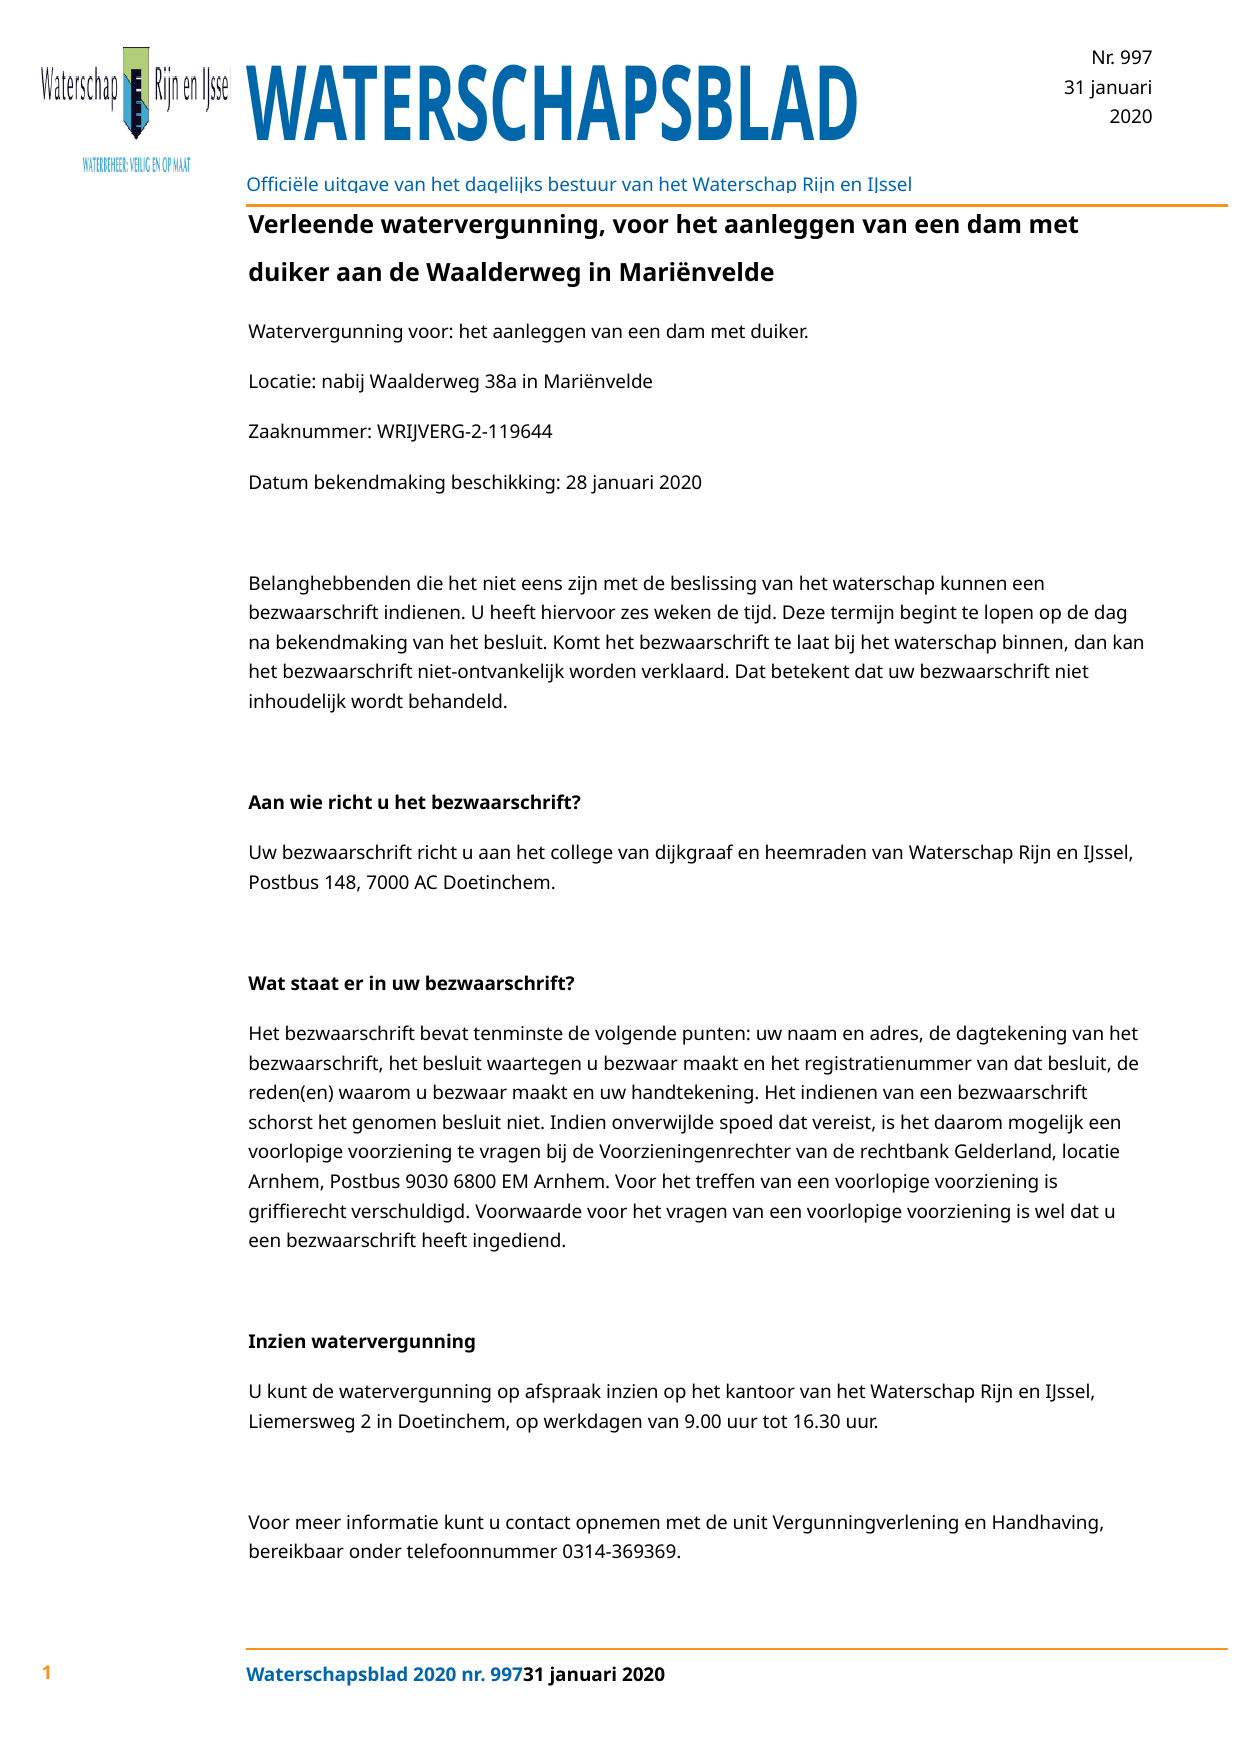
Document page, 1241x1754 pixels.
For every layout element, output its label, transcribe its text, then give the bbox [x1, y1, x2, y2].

text Inzien watervergunning [248, 1328, 1152, 1354]
text Watervergunning voor: het aanleggen van een dam met duiker. [248, 318, 1152, 344]
text U kunt de watervergunning op afspraak inzien op het kantoor van het Waterschap Rijn en IJssel, Liemersweg 2 in Doetinchem, op werkdagen van 9.00 uur tot 16.30 uur. [248, 1379, 1152, 1434]
text Zaaknummer: WRIJVERG-2-119644 [248, 419, 1152, 444]
text Locatie: nabij Waalderweg 38a in Mariënvelde [248, 368, 1152, 394]
text Verleende watervergunning, voor het aanleggen van een dam met duiker aan de Waalderweg in Mariënvelde [248, 207, 1152, 288]
text Aan wie richt u het bezwaarschrift? [248, 789, 1152, 815]
text Voor meer informatie kunt u contact opnemen met de unit Vergunningverlening en Handhaving, bereikbaar onder telefoonnummer 0314-369369. [248, 1509, 1152, 1564]
text Belanghebbenden die het niet eens zijn met de beslissing van het waterschap kunnen een bezwaarschrift indienen. U heeft hiervoor zes weken de tijd. Deze termijn begint te lopen op de dag na bekendmaking van het besluit. Komt het bezwaarschrift te laat bij het waterschap binnen, dan kan het bezwaarschrift niet-ontvankelijk worden verklaard. Dat betekent dat uw bezwaarschrift niet inhoudelijk wordt behandeld. [248, 570, 1152, 714]
picture [41, 47, 231, 172]
text Uw bezwaarschrift richt u aan het college van dijkgraaf en heemraden van Waterschap Rijn en IJssel, Postbus 148, 7000 AC Doetinchem. [248, 839, 1152, 895]
text Het bezwaarschrift bevat tenminste de volgende punten: uw naam en adres, de dagtekening van het bezwaarschrift, het besluit waartegen u bezwaar maakt en het registratienummer van dat besluit, de reden(en) waarom u bezwaar maakt en uw handtekening. Het indienen van een bezwaarschrift schorst het genomen besluit niet. Indien onverwijlde spoed dat vereist, is het daarom mogelijk een voorlopige voorziening te vragen bij de Voorzieningenrechter van de rechtbank Gelderland, locatie Arnhem, Postbus 9030 6800 EM Arnhem. Voor het treffen van een voorlopige voorziening is griffierecht verschuldigd. Voorwaarde voor het vragen van een voorlopige voorziening is wel dat u een bezwaarschrift heeft ingediend. [248, 1020, 1152, 1253]
text Wat staat er in uw bezwaarschrift? [248, 970, 1152, 996]
text Datum bekendmaking beschikking: 28 januari 2020 [248, 469, 1152, 495]
